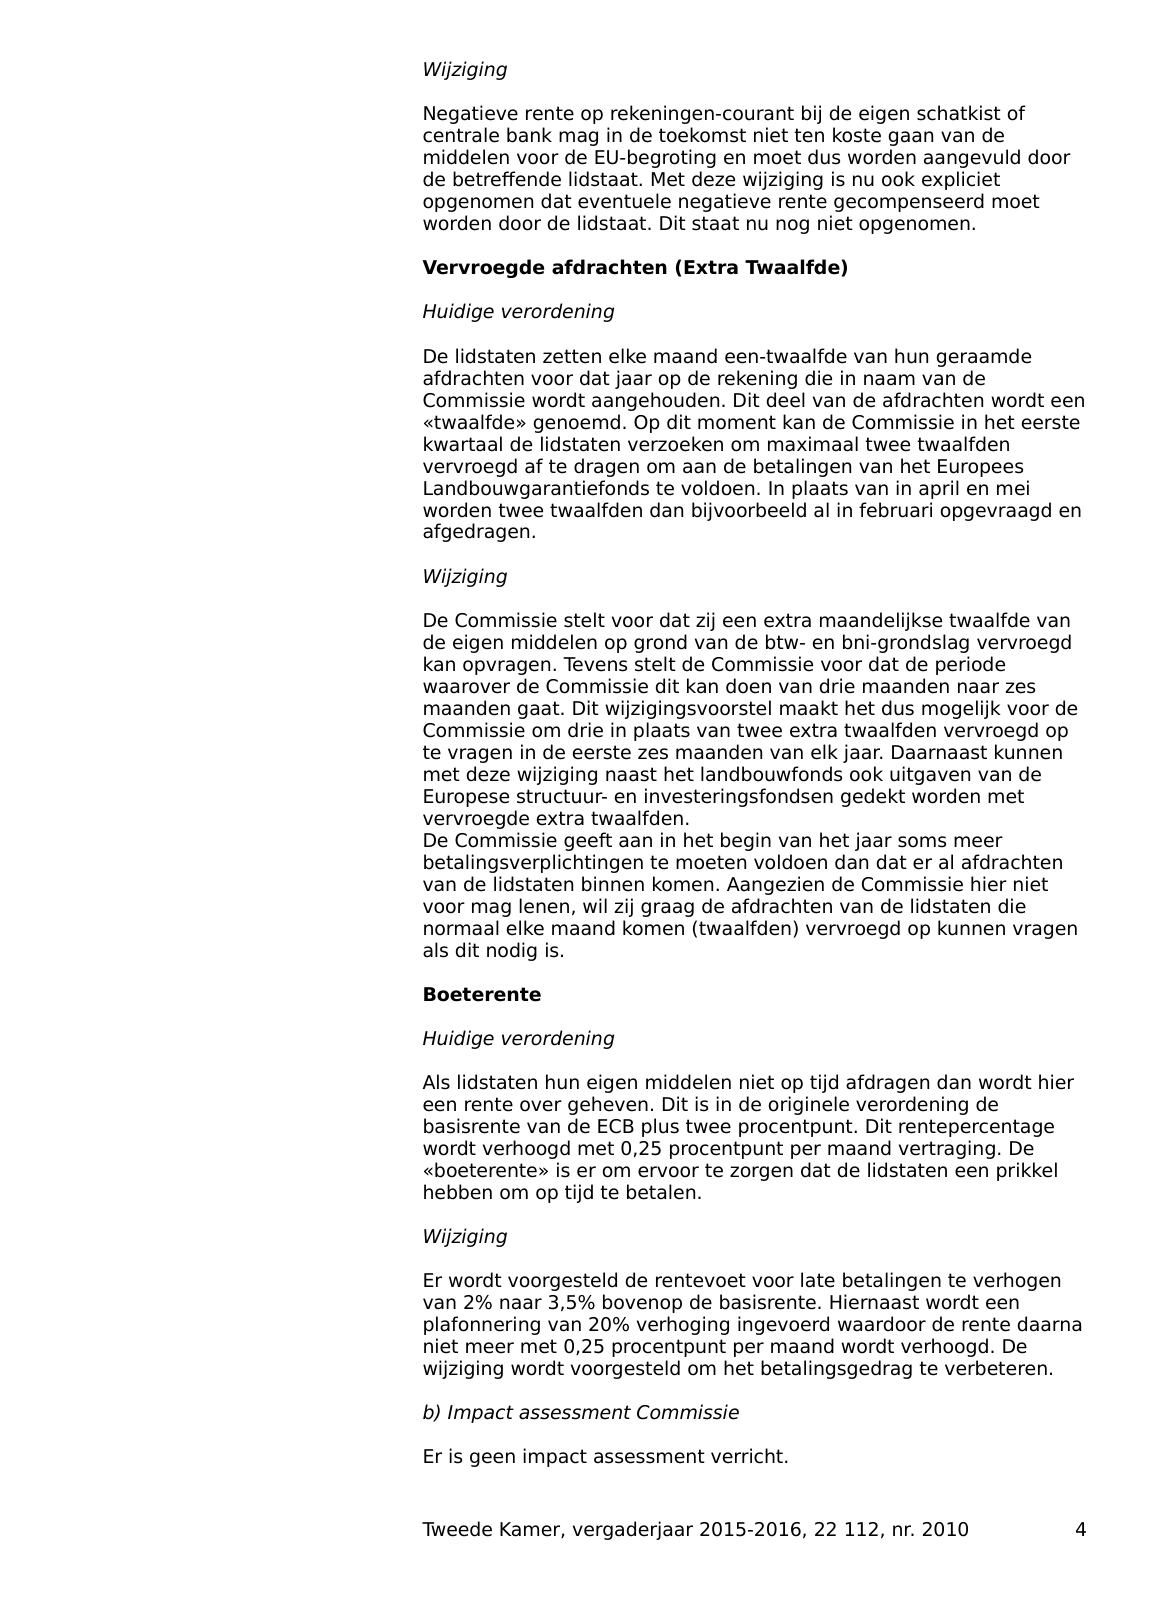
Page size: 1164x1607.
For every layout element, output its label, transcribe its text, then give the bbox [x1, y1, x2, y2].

text De Commissie geeft aan in het begin van het jaar soms meer betalingsverplichtingen te moeten voldoen dan dat er al afdrachten van de lidstaten binnen komen. Aangezien de Commissie hier niet voor mag lenen, wil zij graag de afdrachten van de lidstaten die normaal elke maand komen (twaalfden) vervroegd op kunnen vragen als dit nodig is. [422, 829, 1087, 961]
subtitle Wijziging [422, 59, 1087, 81]
subtitle Huidige verordening [422, 301, 1087, 323]
subtitle Boeterente [422, 984, 1087, 1006]
subtitle Vervroegde afdrachten (Extra Twaalfde) [422, 257, 1087, 279]
subtitle Wijziging [422, 1226, 1087, 1248]
subtitle Huidige verordening [422, 1028, 1087, 1050]
text Er wordt voorgesteld de rentevoet voor late betalingen te verhogen van 2% naar 3,5% bovenop de basisrente. Hiernaast wordt een plafonnering van 20% verhoging ingevoerd waardoor de rente daarna niet meer met 0,25 procentpunt per maand wordt verhoogd. De wijziging wordt voorgesteld om het betalingsgedrag te verbeteren. [422, 1270, 1087, 1380]
subtitle b) Impact assessment Commissie [422, 1402, 1087, 1424]
text De Commissie stelt voor dat zij een extra maandelijkse twaalfde van de eigen middelen op grond van de btw- en bni-grondslag vervroegd kan opvragen. Tevens stelt de Commissie voor dat de periode waarover de Commissie dit kan doen van drie maanden naar zes maanden gaat. Dit wijzigingsvoorstel maakt het dus mogelijk voor de Commissie om drie in plaats van twee extra twaalfden vervroegd op te vragen in de eerste zes maanden van elk jaar. Daarnaast kunnen met deze wijziging naast het landbouwfonds ook uitgaven van de Europese structuur- en investeringsfondsen gedekt worden met vervroegde extra twaalfden. [422, 610, 1087, 829]
subtitle Wijziging [422, 566, 1087, 588]
text Negatieve rente op rekeningen-courant bij de eigen schatkist of centrale bank mag in de toekomst niet ten koste gaan van de middelen voor de EU-begroting en moet dus worden aangevuld door de betreffende lidstaat. Met deze wijziging is nu ook expliciet opgenomen dat eventuele negatieve rente gecompenseerd moet worden door de lidstaat. Dit staat nu nog niet opgenomen. [422, 103, 1087, 235]
text De lidstaten zetten elke maand een-twaalfde van hun geraamde afdrachten voor dat jaar op de rekening die in naam van de Commissie wordt aangehouden. Dit deel van de afdrachten wordt een «twaalfde» genoemd. Op dit moment kan de Commissie in het eerste kwartaal de lidstaten verzoeken om maximaal twee twaalfden vervroegd af te dragen om aan de betalingen van het Europees Landbouwgarantiefonds te voldoen. In plaats van in april en mei worden twee twaalfden dan bijvoorbeeld al in februari opgevraagd en afgedragen. [422, 346, 1087, 543]
text Als lidstaten hun eigen middelen niet op tijd afdragen dan wordt hier een rente over geheven. Dit is in de originele verordening de basisrente van de ECB plus twee procentpunt. Dit rentepercentage wordt verhoogd met 0,25 procentpunt per maand vertraging. De «boeterente» is er om ervoor te zorgen dat de lidstaten een prikkel hebben om op tijd te betalen. [422, 1072, 1087, 1204]
text Er is geen impact assessment verricht. [422, 1446, 1087, 1468]
